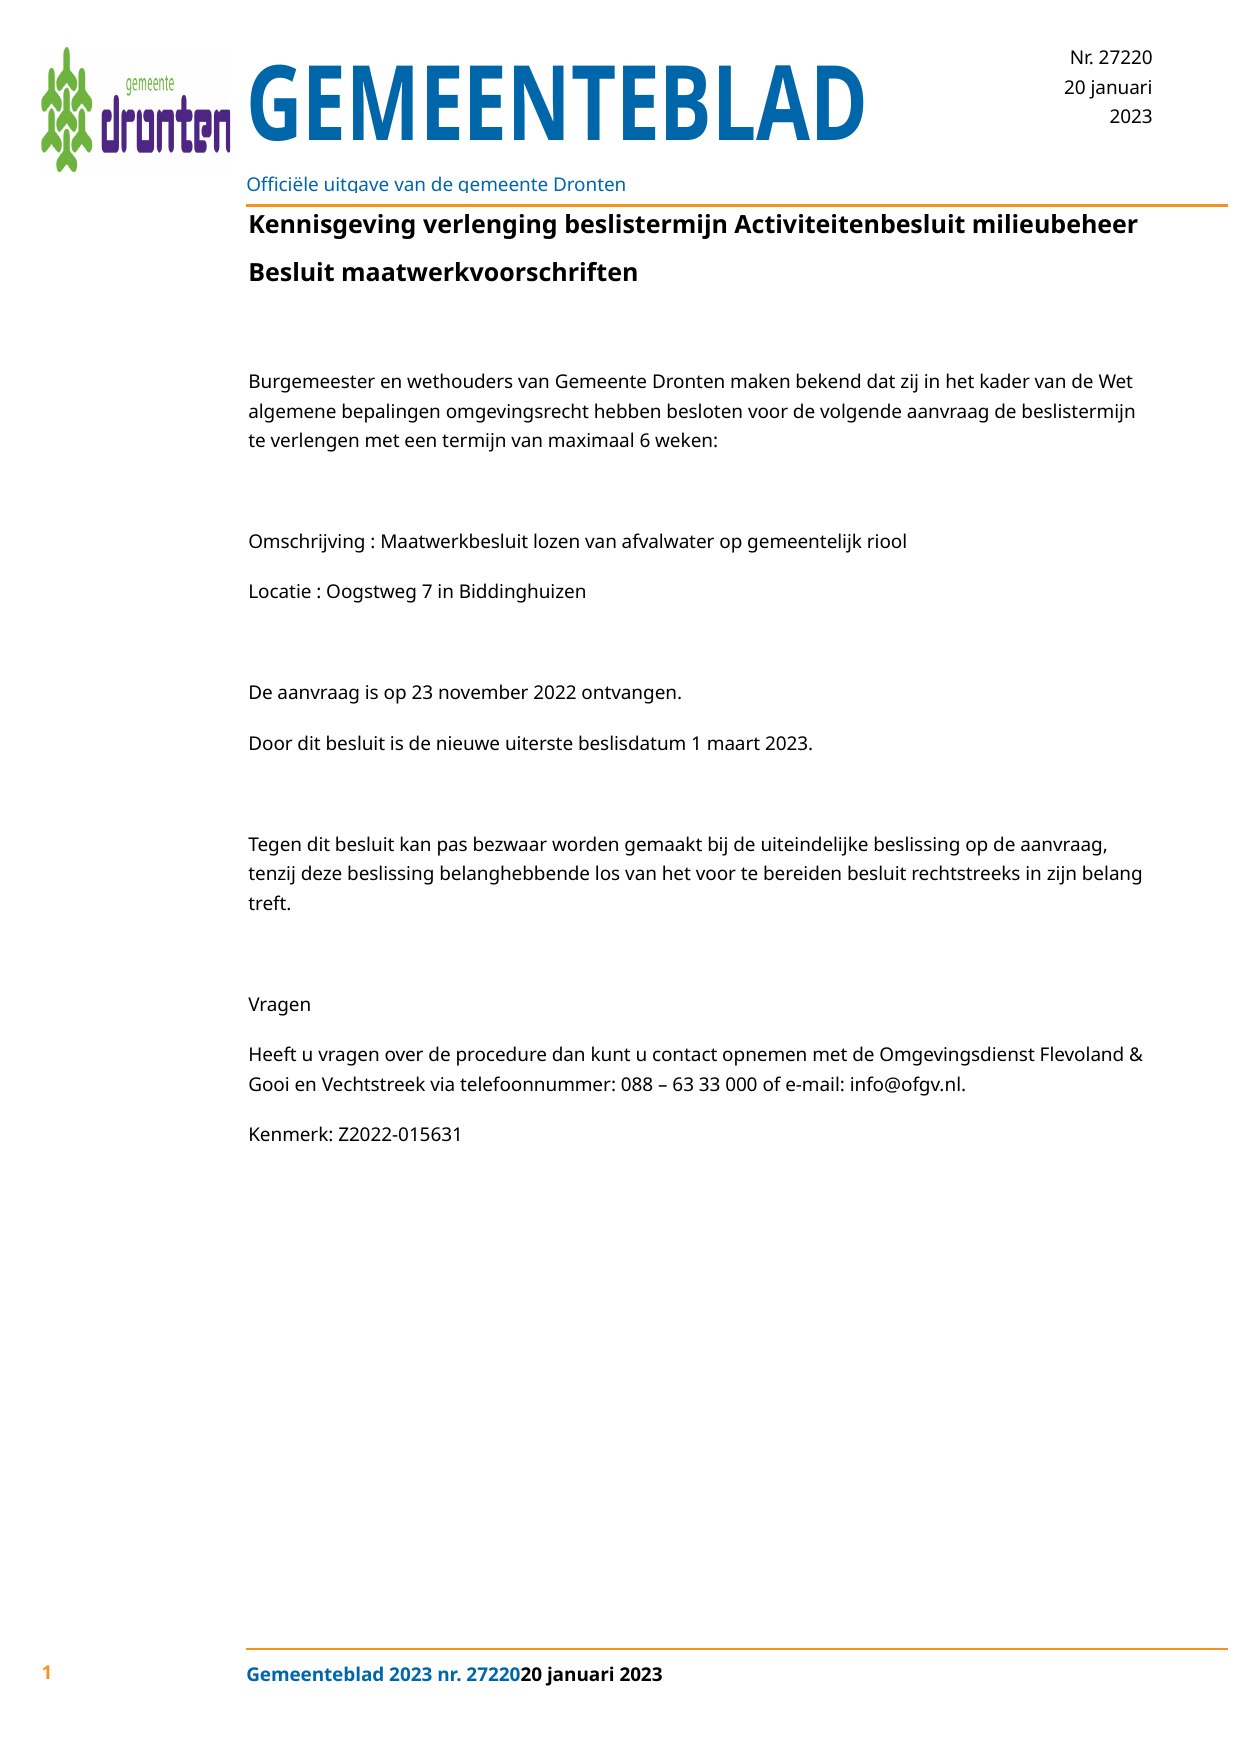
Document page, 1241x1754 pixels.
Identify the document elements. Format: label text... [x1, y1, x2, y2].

text Vragen [248, 991, 1152, 1017]
text Burgemeester en wethouders van Gemeente Dronten maken bekend dat zij in het kader van de Wet algemene bepalingen omgevingsrecht hebben besloten voor de volgende aanvraag de beslistermijn te verlengen met een termijn van maximaal 6 weken: [248, 368, 1152, 453]
text Heeft u vragen over de procedure dan kunt u contact opnemen met de Omgevingsdienst Flevoland & Gooi en Vechtstreek via telefoonnummer: 088 – 63 33 000 of e-mail: info@ofgv.nl. [248, 1041, 1152, 1097]
text Tegen dit besluit kan pas bezwaar worden gemaakt bij de uiteindelijke beslissing op de aanvraag, tenzij deze beslissing belanghebbende los van het voor te bereiden besluit rechtstreeks in zijn belang treft. [248, 831, 1152, 916]
text De aanvraag is op 23 november 2022 ontvangen. [248, 679, 1152, 705]
picture [41, 47, 231, 172]
text Door dit besluit is de nieuwe uiterste beslisdatum 1 maart 2023. [248, 730, 1152, 756]
text Kennisgeving verlenging beslistermijn Activiteitenbesluit milieubeheer Besluit maatwerkvoorschriften [248, 207, 1152, 288]
text Locatie : Oogstweg 7 in Biddinghuizen [248, 579, 1152, 604]
text Kenmerk: Z2022-015631 [248, 1121, 1152, 1147]
text Omschrijving : Maatwerkbesluit lozen van afvalwater op gemeentelijk riool [248, 528, 1152, 554]
